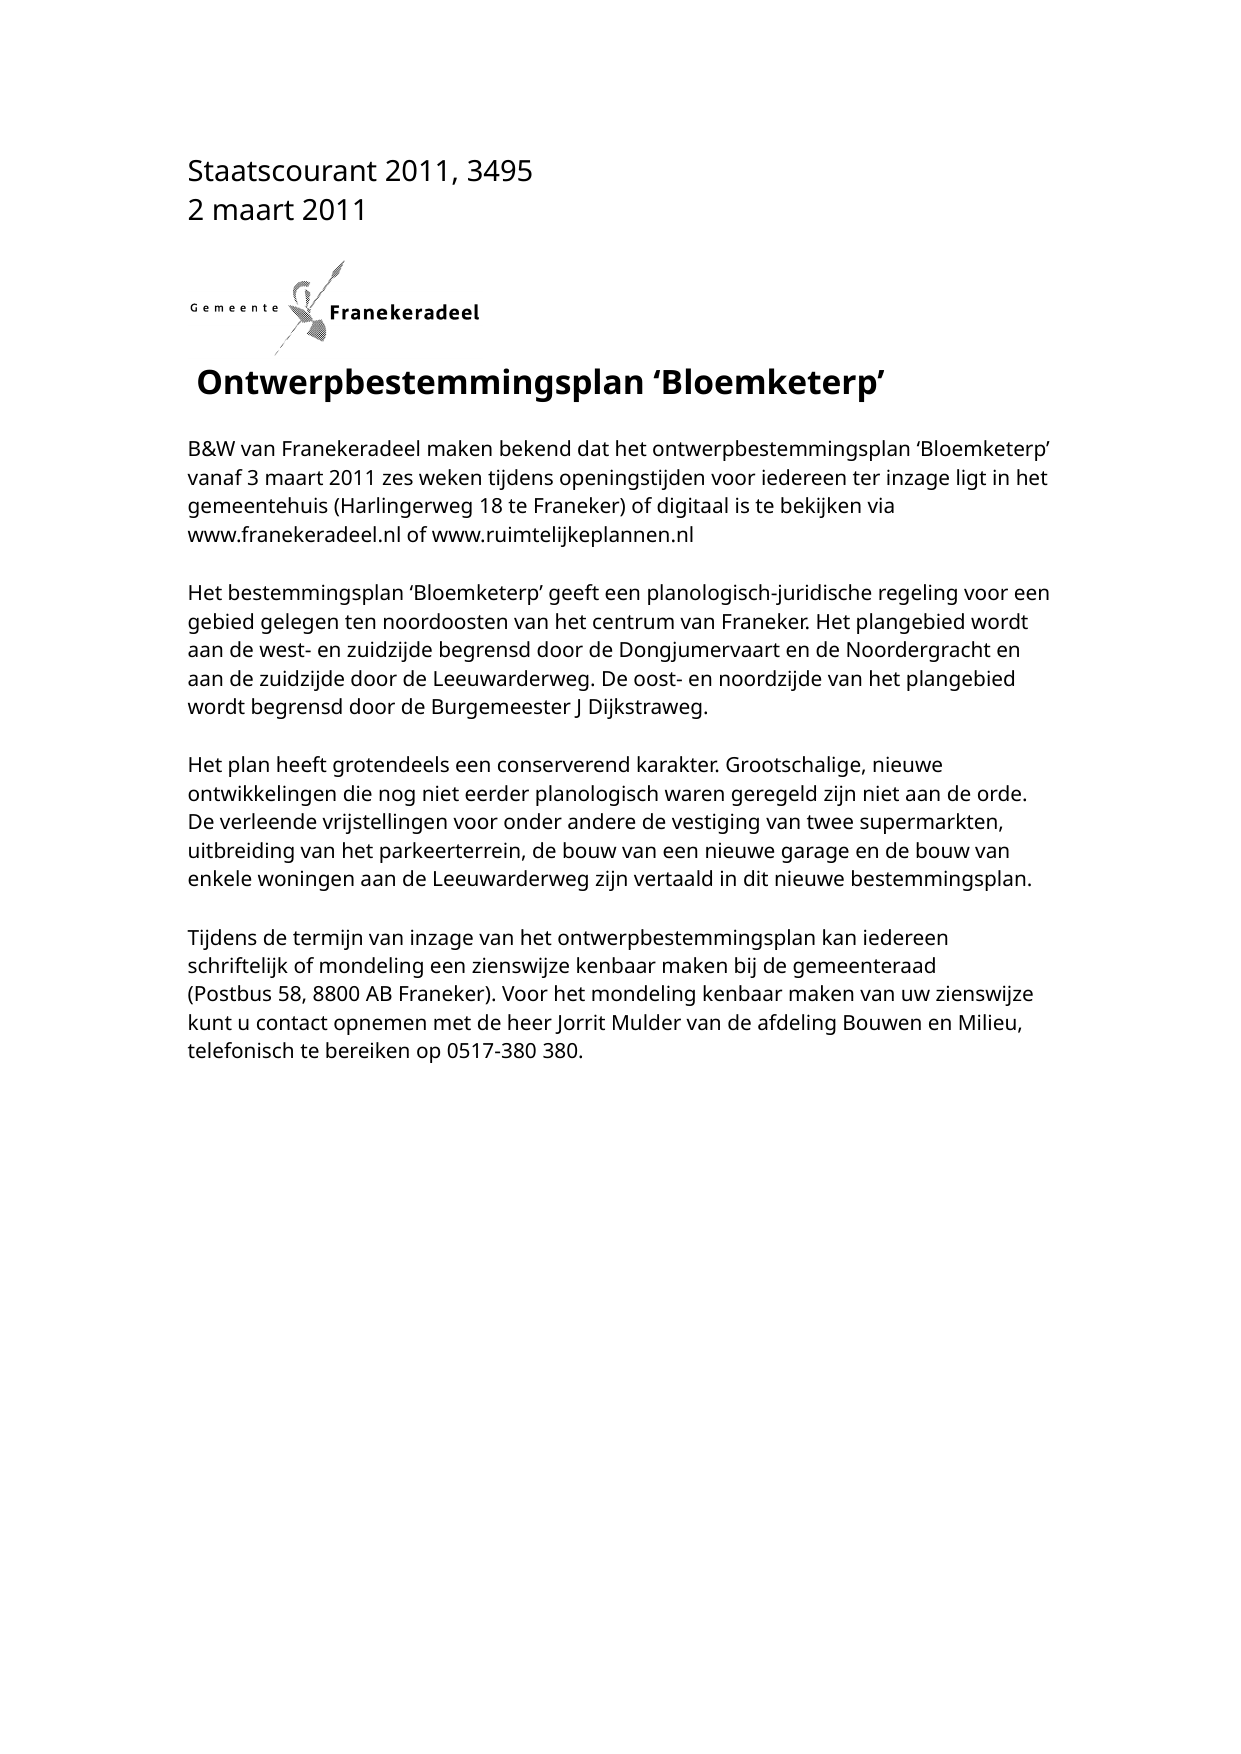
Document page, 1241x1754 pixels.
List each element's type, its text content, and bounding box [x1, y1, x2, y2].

text B&W van Franekeradeel maken bekend dat het ontwerpbestemmingsplan ‘Bloemketerp’ vanaf 3 maart 2011 zes weken tijdens openingstijden voor iedereen ter inzage ligt in het gemeentehuis (Harlingerweg 18 te Franeker) of digitaal is te bekijken via www.franekeradeel.nl of www.ruimtelijkeplannen.nl [187, 434, 1053, 548]
text Het plan heeft grotendeels een conserverend karakter. Grootschalige, nieuwe ontwikkelingen die nog niet eerder planologisch waren geregeld zijn niet aan de orde. De verleende vrijstellingen voor onder andere de vestiging van twee supermarkten, uitbreiding van het parkeerterrein, de bouw van een nieuwe garage en de bouw van enkele woningen aan de Leeuwarderweg zijn vertaald in dit nieuwe bestemmingsplan. [187, 751, 1053, 893]
text Het bestemmingsplan ‘Bloemketerp’ geeft een planologisch-juridische regeling voor een gebied gelegen ten noordoosten van het centrum van Franeker. Het plangebied wordt aan de west- en zuidzijde begrensd door de Dongjumervaart en de Noordergracht en aan de zuidzijde door de Leeuwarderweg. De oost- en noordzijde van het plangebied wordt begrensd door de Burgemeester J Dijkstraweg. [187, 578, 1053, 721]
text Staatscourant 2011, 3495 [187, 150, 1053, 190]
text Tijdens de termijn van inzage van het ontwerpbestemmingsplan kan iedereen schriftelijk of mondeling een zienswijze kenbaar maken bij de gemeenteraad (Postbus 58, 8800 AB Franeker). Voor het mondeling kenbaar maken van uw zienswijze kunt u contact opnemen met de heer Jorrit Mulder van de afdeling Bouwen en Milieu, telefonisch te bereiken op 0517-380 380. [187, 923, 1053, 1065]
text 2 maart 2011 [187, 190, 1053, 229]
picture [187, 258, 484, 359]
subtitle Ontwerpbestemmingsplan ‘Bloemketerp’ [187, 271, 1053, 404]
